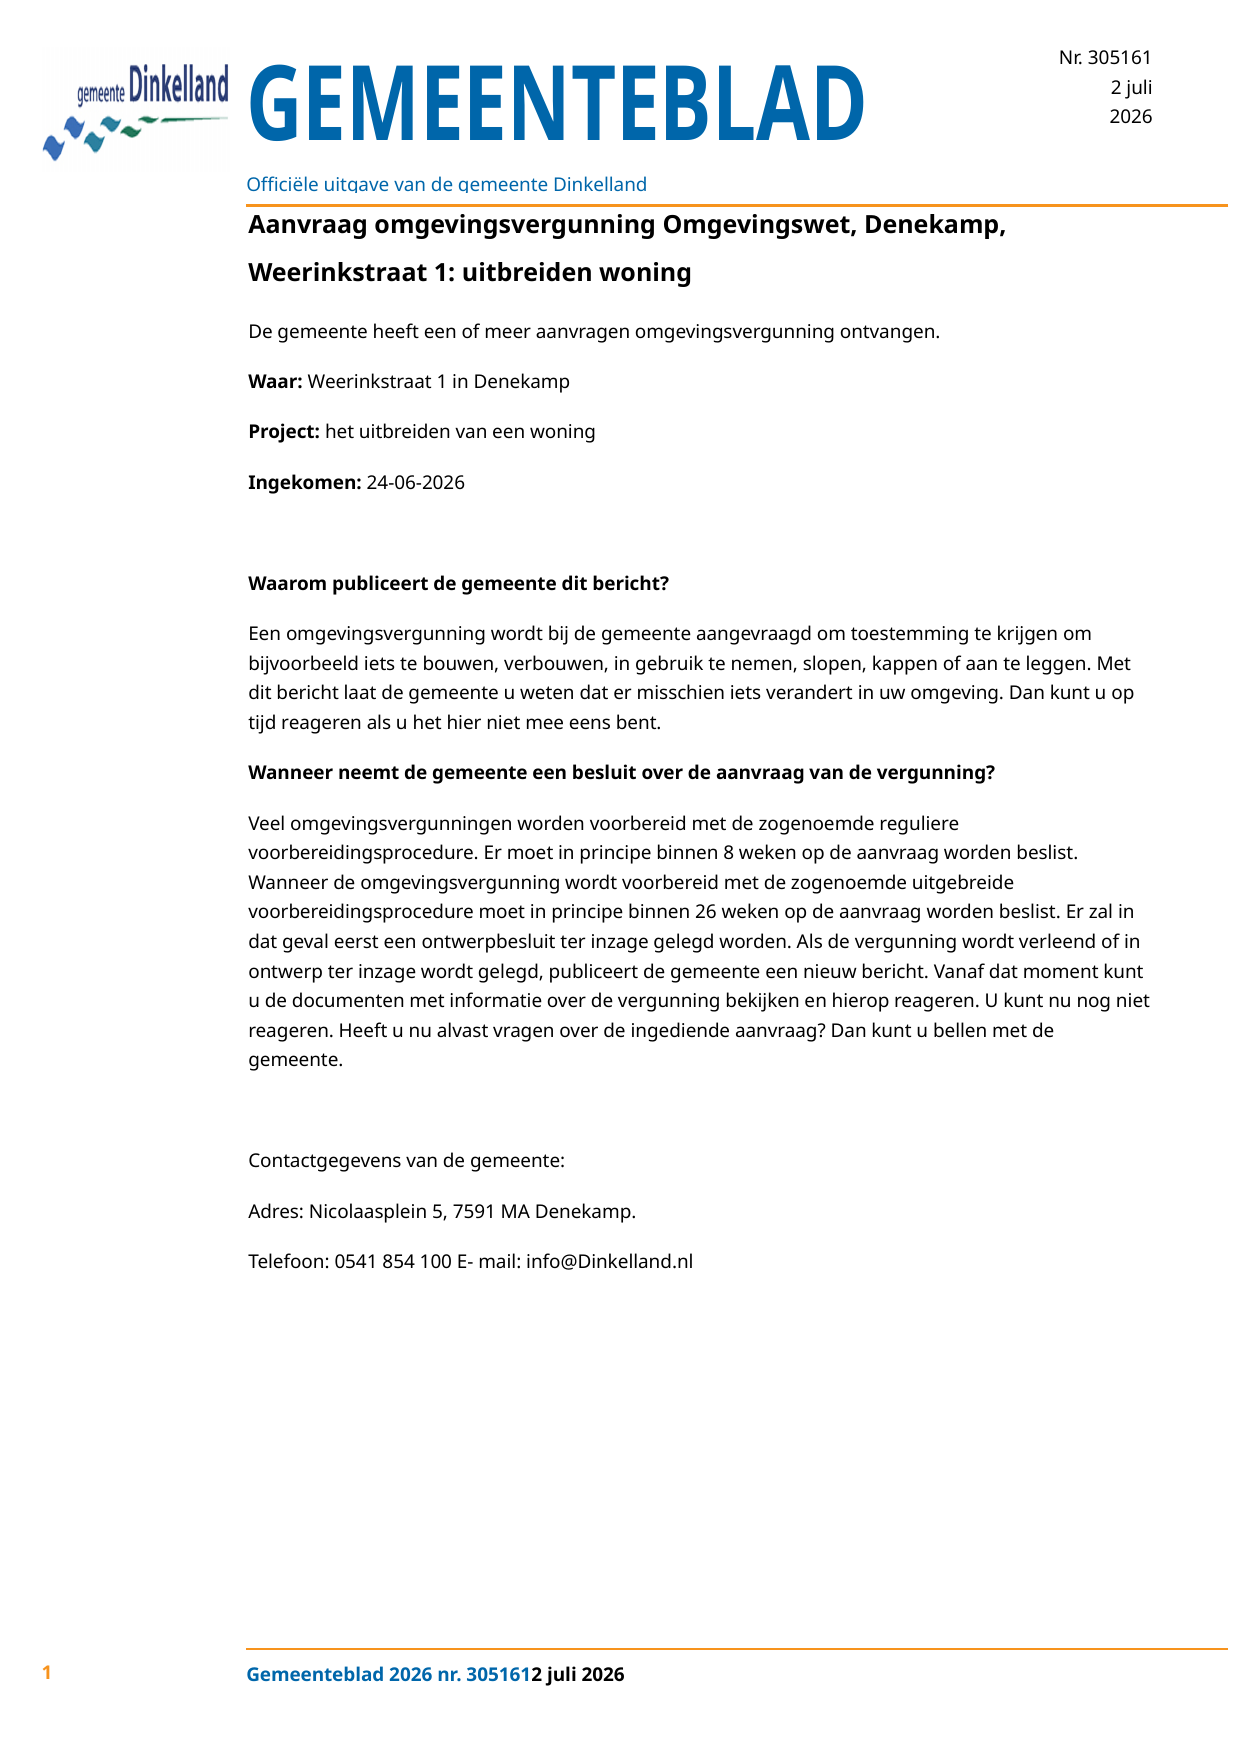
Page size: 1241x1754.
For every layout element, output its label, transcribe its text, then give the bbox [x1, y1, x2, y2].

text Waar: Weerinkstraat 1 in Denekamp [248, 368, 1152, 394]
text Veel omgevingsvergunningen worden voorbereid met de zogenoemde reguliere voorbereidingsprocedure. Er moet in principe binnen 8 weken op de aanvraag worden beslist. Wanneer de omgevingsvergunning wordt voorbereid met de zogenoemde uitgebreide voorbereidingsprocedure moet in principe binnen 26 weken op de aanvraag worden beslist. Er zal in dat geval eerst een ontwerpbesluit ter inzage gelegd worden. Als de vergunning wordt verleend of in ontwerp ter inzage wordt gelegd, publiceert de gemeente een nieuw bericht. Vanaf dat moment kunt u de documenten met informatie over de vergunning bekijken en hierop reageren. U kunt nu nog niet reageren. Heeft u nu alvast vragen over de ingediende aanvraag? Dan kunt u bellen met de gemeente. [248, 810, 1152, 1072]
picture [41, 47, 231, 172]
text Contactgegevens van de gemeente: [248, 1147, 1152, 1173]
text Aanvraag omgevingsvergunning Omgevingswet, Denekamp, Weerinkstraat 1: uitbreiden woning [248, 207, 1152, 288]
text De gemeente heeft een of meer aanvragen omgevingsvergunning ontvangen. [248, 318, 1152, 344]
text Een omgevingsvergunning wordt bij de gemeente aangevraagd om toestemming te krijgen om bijvoorbeeld iets te bouwen, verbouwen, in gebruik te nemen, slopen, kappen of aan te leggen. Met dit bericht laat de gemeente u weten dat er misschien iets verandert in uw omgeving. Dan kunt u op tijd reageren als u het hier niet mee eens bent. [248, 620, 1152, 735]
text Wanneer neemt de gemeente een besluit over de aanvraag van de vergunning? [248, 759, 1152, 785]
text Project: het uitbreiden van een woning [248, 419, 1152, 444]
text Waarom publiceert de gemeente dit bericht? [248, 570, 1152, 596]
text Adres: Nicolaasplein 5, 7591 MA Denekamp. [248, 1198, 1152, 1224]
text Ingekomen: 24-06-2026 [248, 469, 1152, 495]
text Telefoon: 0541 854 100 E- mail: info@Dinkelland.nl [248, 1248, 1152, 1274]
